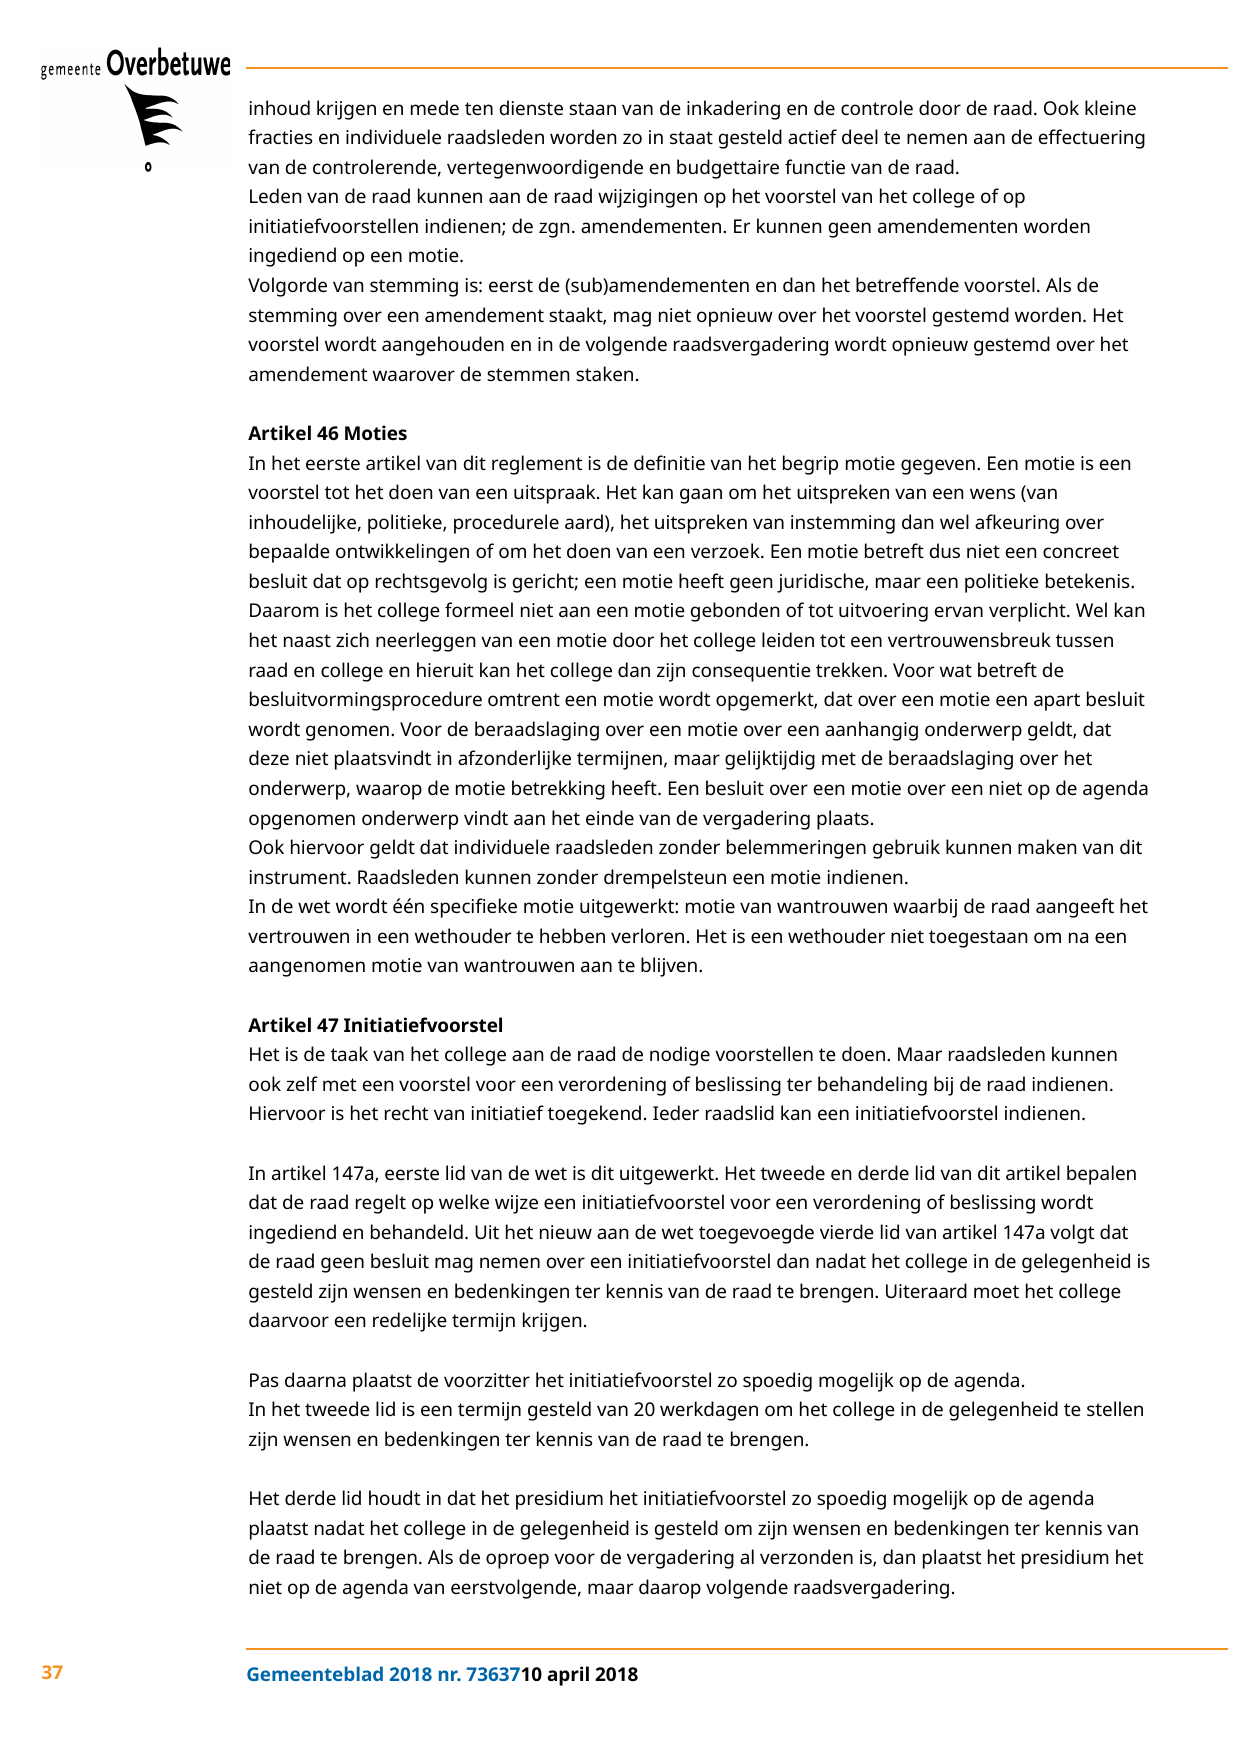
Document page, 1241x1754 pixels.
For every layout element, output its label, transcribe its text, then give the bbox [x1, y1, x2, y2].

text Volgorde van stemming is: eerst de (sub)amendementen en dan het betreffende voorstel. Als de stemming over een amendement staakt, mag niet opnieuw over het voorstel gestemd worden. Het voorstel wordt aangehouden en in de volgende raadsvergadering wordt opnieuw gestemd over het amendement waarover de stemmen staken. [248, 272, 1152, 387]
text Het derde lid houdt in dat het presidium het initiatiefvoorstel zo spoedig mogelijk op de agenda plaatst nadat het college in de gelegenheid is gesteld om zijn wensen en bedenkingen ter kennis van de raad te brengen. Als de oproep voor de vergadering al verzonden is, dan plaatst het presidium het niet op de agenda van eerstvolgende, maar daarop volgende raadsvergadering. [248, 1485, 1152, 1600]
picture [41, 47, 231, 172]
text In het eerste artikel van dit reglement is de definitie van het begrip motie gegeven. Een motie is een voorstel tot het doen van een uitspraak. Het kan gaan om het uitspreken van een wens (van inhoudelijke, politieke, procedurele aard), het uitspreken van instemming dan wel afkeuring over bepaalde ontwikkelingen of om het doen van een verzoek. Een motie betreft dus niet een concreet besluit dat op rechtsgevolg is gericht; een motie heeft geen juridische, maar een politieke betekenis. Daarom is het college formeel niet aan een motie gebonden of tot uitvoering ervan verplicht. Wel kan het naast zich neerleggen van een motie door het college leiden tot een vertrouwensbreuk tussen raad en college en hieruit kan het college dan zijn consequentie trekken. Voor wat betreft de besluitvormingsprocedure omtrent een motie wordt opgemerkt, dat over een motie een apart besluit wordt genomen. Voor de beraadslaging over een motie over een aanhangig onderwerp geldt, dat deze niet plaatsvindt in afzonderlijke termijnen, maar gelijktijdig met de beraadslaging over het onderwerp, waarop de motie betrekking heeft. Een besluit over een motie over een niet op de agenda opgenomen onderwerp vindt aan het einde van de vergadering plaats. [248, 450, 1152, 831]
text Artikel 47 Initiatiefvoorstel [248, 1012, 1152, 1038]
text Het is de taak van het college aan de raad de nodige voorstellen te doen. Maar raadsleden kunnen ook zelf met een voorstel voor een verordening of beslissing ter behandeling bij de raad indienen. Hiervoor is het recht van initiatief toegekend. Ieder raadslid kan een initiatiefvoorstel indienen. [248, 1041, 1152, 1126]
text In artikel 147a, eerste lid van de wet is dit uitgewerkt. Het tweede en derde lid van dit artikel bepalen dat de raad regelt op welke wijze een initiatiefvoorstel voor een verordening of beslissing wordt ingediend en behandeld. Uit het nieuw aan de wet toegevoegde vierde lid van artikel 147a volgt dat de raad geen besluit mag nemen over een initiatiefvoorstel dan nadat het college in de gelegenheid is gesteld zijn wensen en bedenkingen ter kennis van de raad te brengen. Uiteraard moet het college daarvoor een redelijke termijn krijgen. [248, 1160, 1152, 1333]
text In de wet wordt één specifieke motie uitgewerkt: motie van wantrouwen waarbij de raad aangeeft het vertrouwen in een wethouder te hebben verloren. Het is een wethouder niet toegestaan om na een aangenomen motie van wantrouwen aan te blijven. [248, 893, 1152, 978]
text In het tweede lid is een termijn gesteld van 20 werkdagen om het college in de gelegenheid te stellen zijn wensen en bedenkingen ter kennis van de raad te brengen. [248, 1396, 1152, 1452]
text Artikel 46 Moties [248, 420, 1152, 446]
text Pas daarna plaatst de voorzitter het initiatiefvoorstel zo spoedig mogelijk op de agenda. [248, 1367, 1152, 1393]
text Ook hiervoor geldt dat individuele raadsleden zonder belemmeringen gebruik kunnen maken van dit instrument. Raadsleden kunnen zonder drempelsteun een motie indienen. [248, 834, 1152, 890]
text inhoud krijgen en mede ten dienste staan van de inkadering en de controle door de raad. Ook kleine fracties en individuele raadsleden worden zo in staat gesteld actief deel te nemen aan de effectuering van de controlerende, vertegenwoordigende en budgettaire functie van de raad. [248, 95, 1152, 180]
text Leden van de raad kunnen aan de raad wijzigingen op het voorstel van het college of op initiatiefvoorstellen indienen; de zgn. amendementen. Er kunnen geen amendementen worden ingediend op een motie. [248, 183, 1152, 268]
